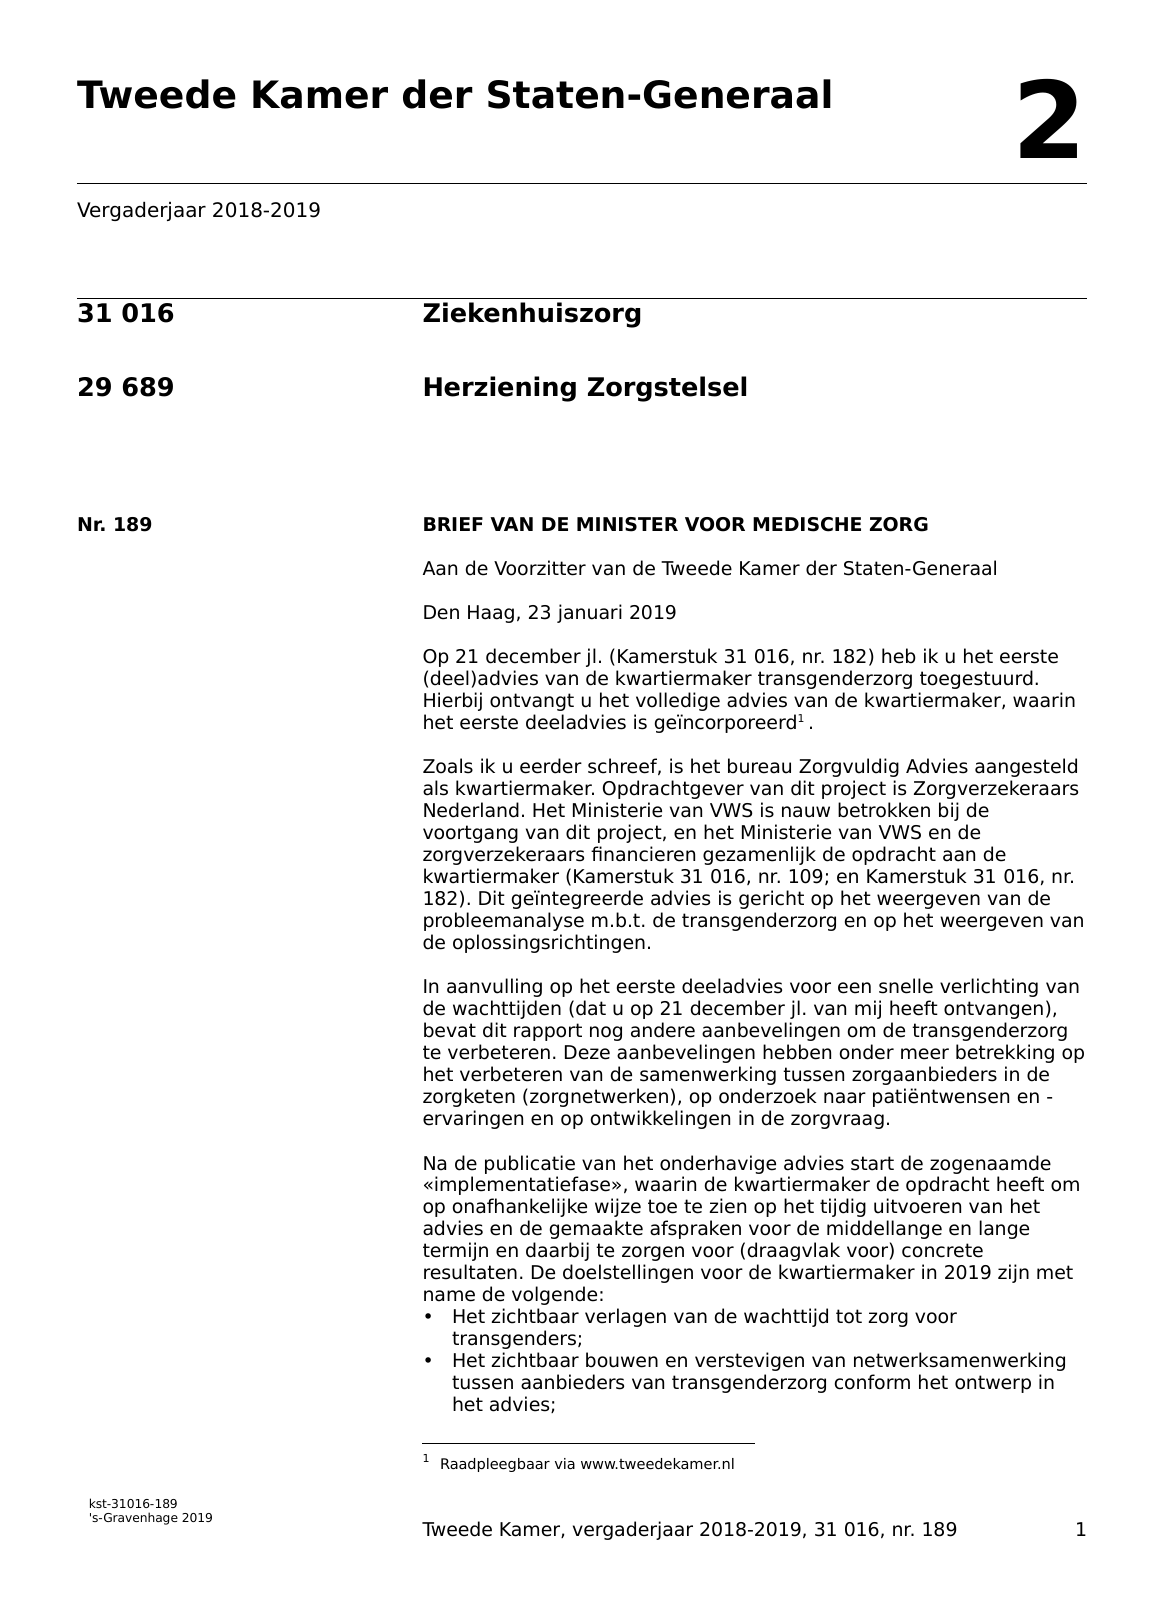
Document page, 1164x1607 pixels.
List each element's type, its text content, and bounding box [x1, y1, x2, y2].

text Aan de Voorzitter van de Tweede Kamer der Staten-Generaal [422, 558, 1087, 580]
text 's-Gravenhage 2019 [88, 1511, 323, 1525]
subtitle 31 016 Ziekenhuiszorg [77, 299, 1087, 329]
text • Het zichtbaar bouwen en verstevigen van netwerksamenwerking tussen aanbieders van transgenderzorg conform het ontwerp in het advies; [422, 1350, 1087, 1416]
text In aanvulling op het eerste deeladvies voor een snelle verlichting van de wachttijden (dat u op 21 december jl. van mij heeft ontvangen), bevat dit rapport nog andere aanbevelingen om de transgenderzorg te verbeteren. Deze aanbevelingen hebben onder meer betrekking op het verbeteren van de samenwerking tussen zorgaanbieders in de zorgketen (zorgnetwerken), op onderzoek naar patiëntwensen en -ervaringen en op ontwikkelingen in de zorgvraag. [422, 976, 1087, 1130]
table_header 2 [886, 59, 1087, 183]
text Zoals ik u eerder schreef, is het bureau Zorgvuldig Advies aangesteld als kwartiermaker. Opdrachtgever van dit project is Zorgverzekeraars Nederland. Het Ministerie van VWS is nauw betrokken bij de voortgang van dit project, en het Ministerie van VWS en de zorgverzekeraars financieren gezamenlijk de opdracht aan de kwartiermaker (Kamerstuk 31 016, nr. 109; en Kamerstuk 31 016, nr. 182). Dit geïntegreerde advies is gericht op het weergeven van de probleemanalyse m.b.t. de transgenderzorg en op het weergeven van de oplossingsrichtingen. [422, 756, 1087, 954]
text • Het zichtbaar verlagen van de wachttijd tot zorg voor transgenders; [422, 1306, 1087, 1350]
text kst-31016-189 [88, 1497, 323, 1511]
text Na de publicatie van het onderhavige advies start de zogenaamde «implementatiefase», waarin de kwartiermaker de opdracht heeft om op onafhankelijke wijze toe te zien op het tijdig uitvoeren van het advies en de gemaakte afspraken voor de middellange en lange termijn en daarbij te zorgen voor (draagvlak voor) concrete resultaten. De doelstellingen voor de kwartiermaker in 2019 zijn met name de volgende: [422, 1152, 1087, 1306]
text Raadpleegbaar via www.tweedekamer.nl [422, 1452, 1087, 1474]
subtitle Nr. 189 BRIEF VAN DE MINISTER VOOR MEDISCHE ZORG [77, 514, 1087, 536]
text Den Haag, 23 januari 2019 [422, 602, 1087, 624]
table_header Tweede Kamer der Staten-Generaal [77, 59, 886, 183]
subtitle 29 689 Herziening Zorgstelsel [77, 373, 1087, 403]
table_cell Vergaderjaar 2018-2019 [77, 184, 1087, 298]
text Op 21 december jl. (Kamerstuk 31 016, nr. 182) heb ik u het eerste (deel)advies van de kwartiermaker transgenderzorg toegestuurd. Hierbij ontvangt u het volledige advies van de kwartiermaker, waarin het eerste deeladvies is geïncorporeerd. [422, 646, 1087, 734]
